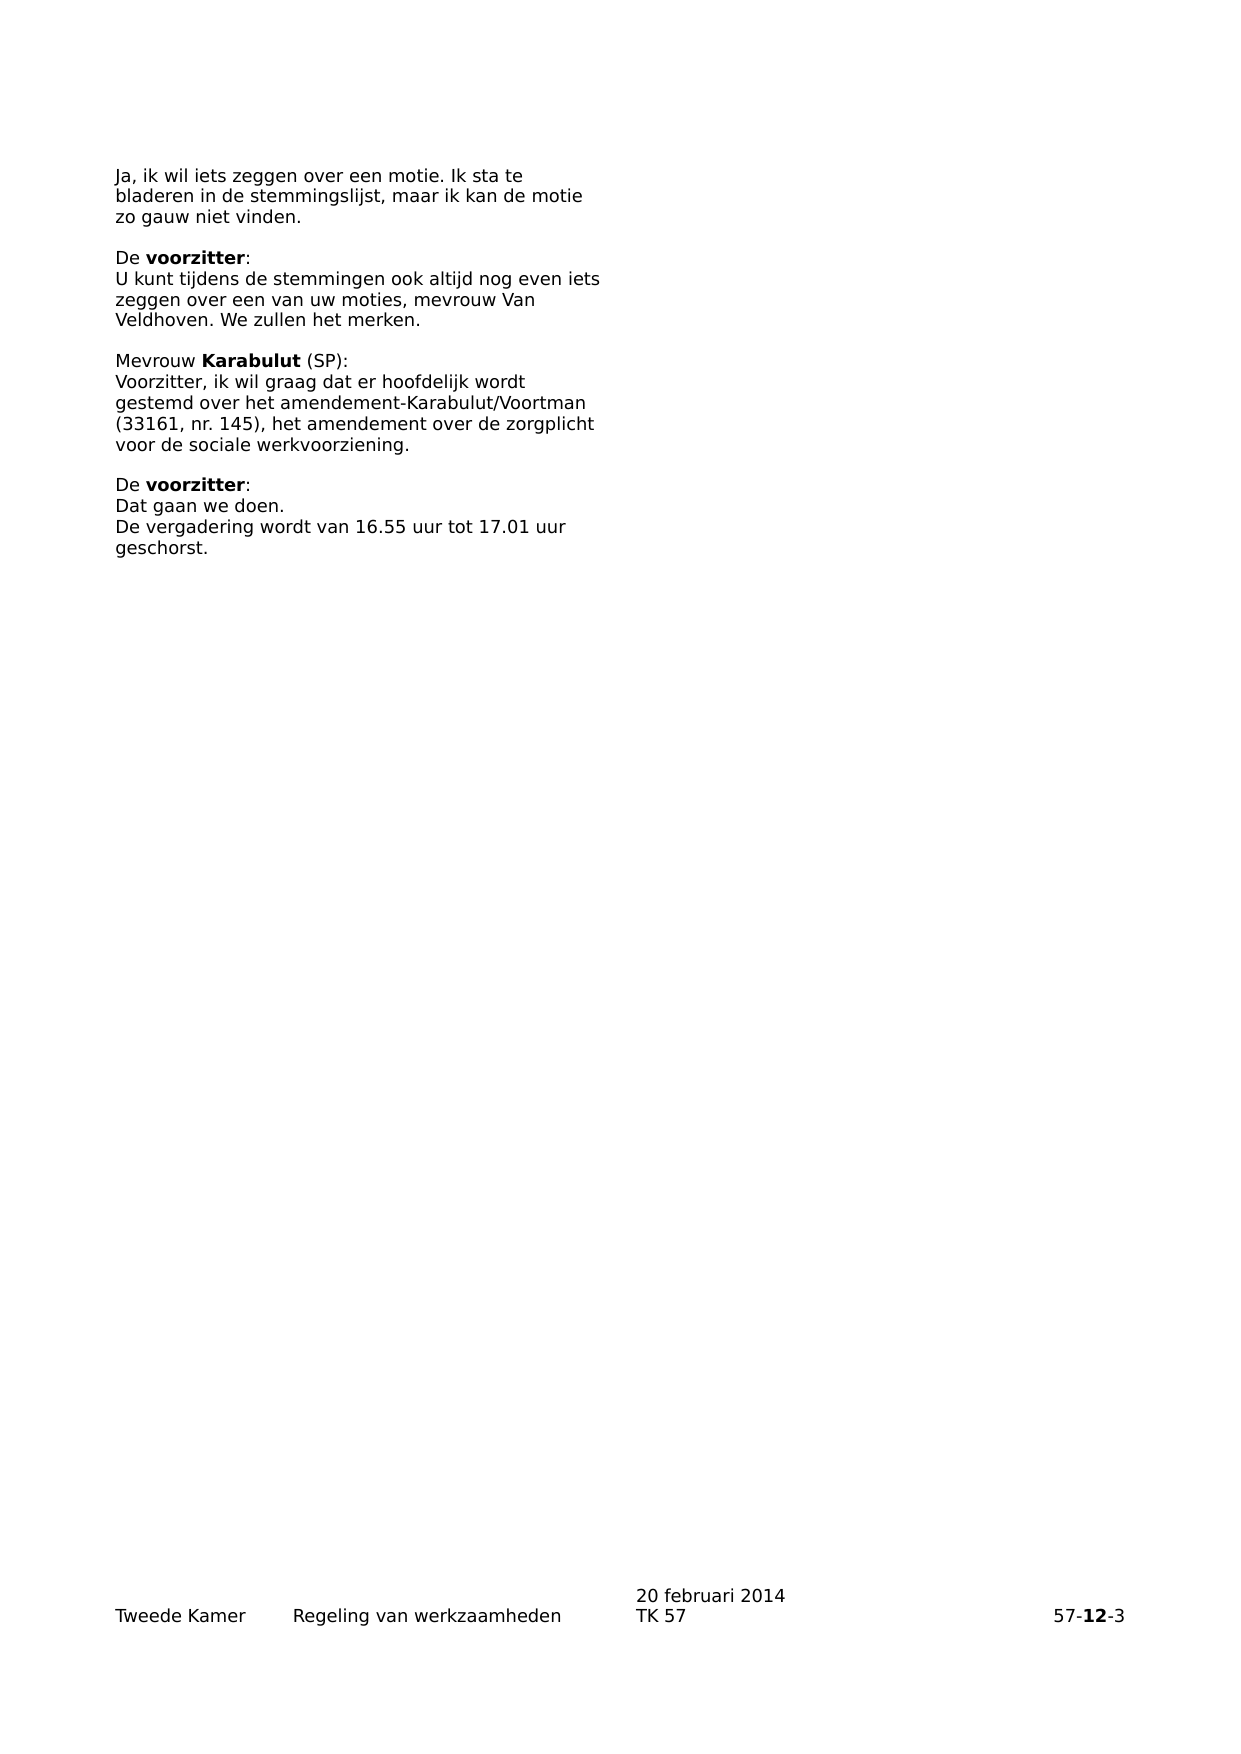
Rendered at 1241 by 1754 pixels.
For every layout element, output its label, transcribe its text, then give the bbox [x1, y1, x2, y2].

text De vergadering wordt van 16.55 uur tot 17.01 uur geschorst. [115, 517, 605, 558]
text De voorzitter: [115, 475, 605, 496]
text Voorzitter, ik wil graag dat er hoofdelijk wordt gestemd over het amendement-Karabulut/Voortman (33161, nr. 145), het amendement over de zorgplicht voor de sociale werkvoorziening. [115, 372, 605, 455]
text Dat gaan we doen. [115, 496, 605, 517]
text Ja, ik wil iets zeggen over een motie. Ik sta te bladeren in de stemmingslijst, maar ik kan de motie zo gauw niet vinden. [115, 165, 605, 228]
text U kunt tijdens de stemmingen ook altijd nog even iets zeggen over een van uw moties, mevrouw Van Veldhoven. We zullen het merken. [115, 268, 605, 331]
text Mevrouw Karabulut (SP): [115, 351, 605, 372]
text De voorzitter: [115, 248, 605, 268]
